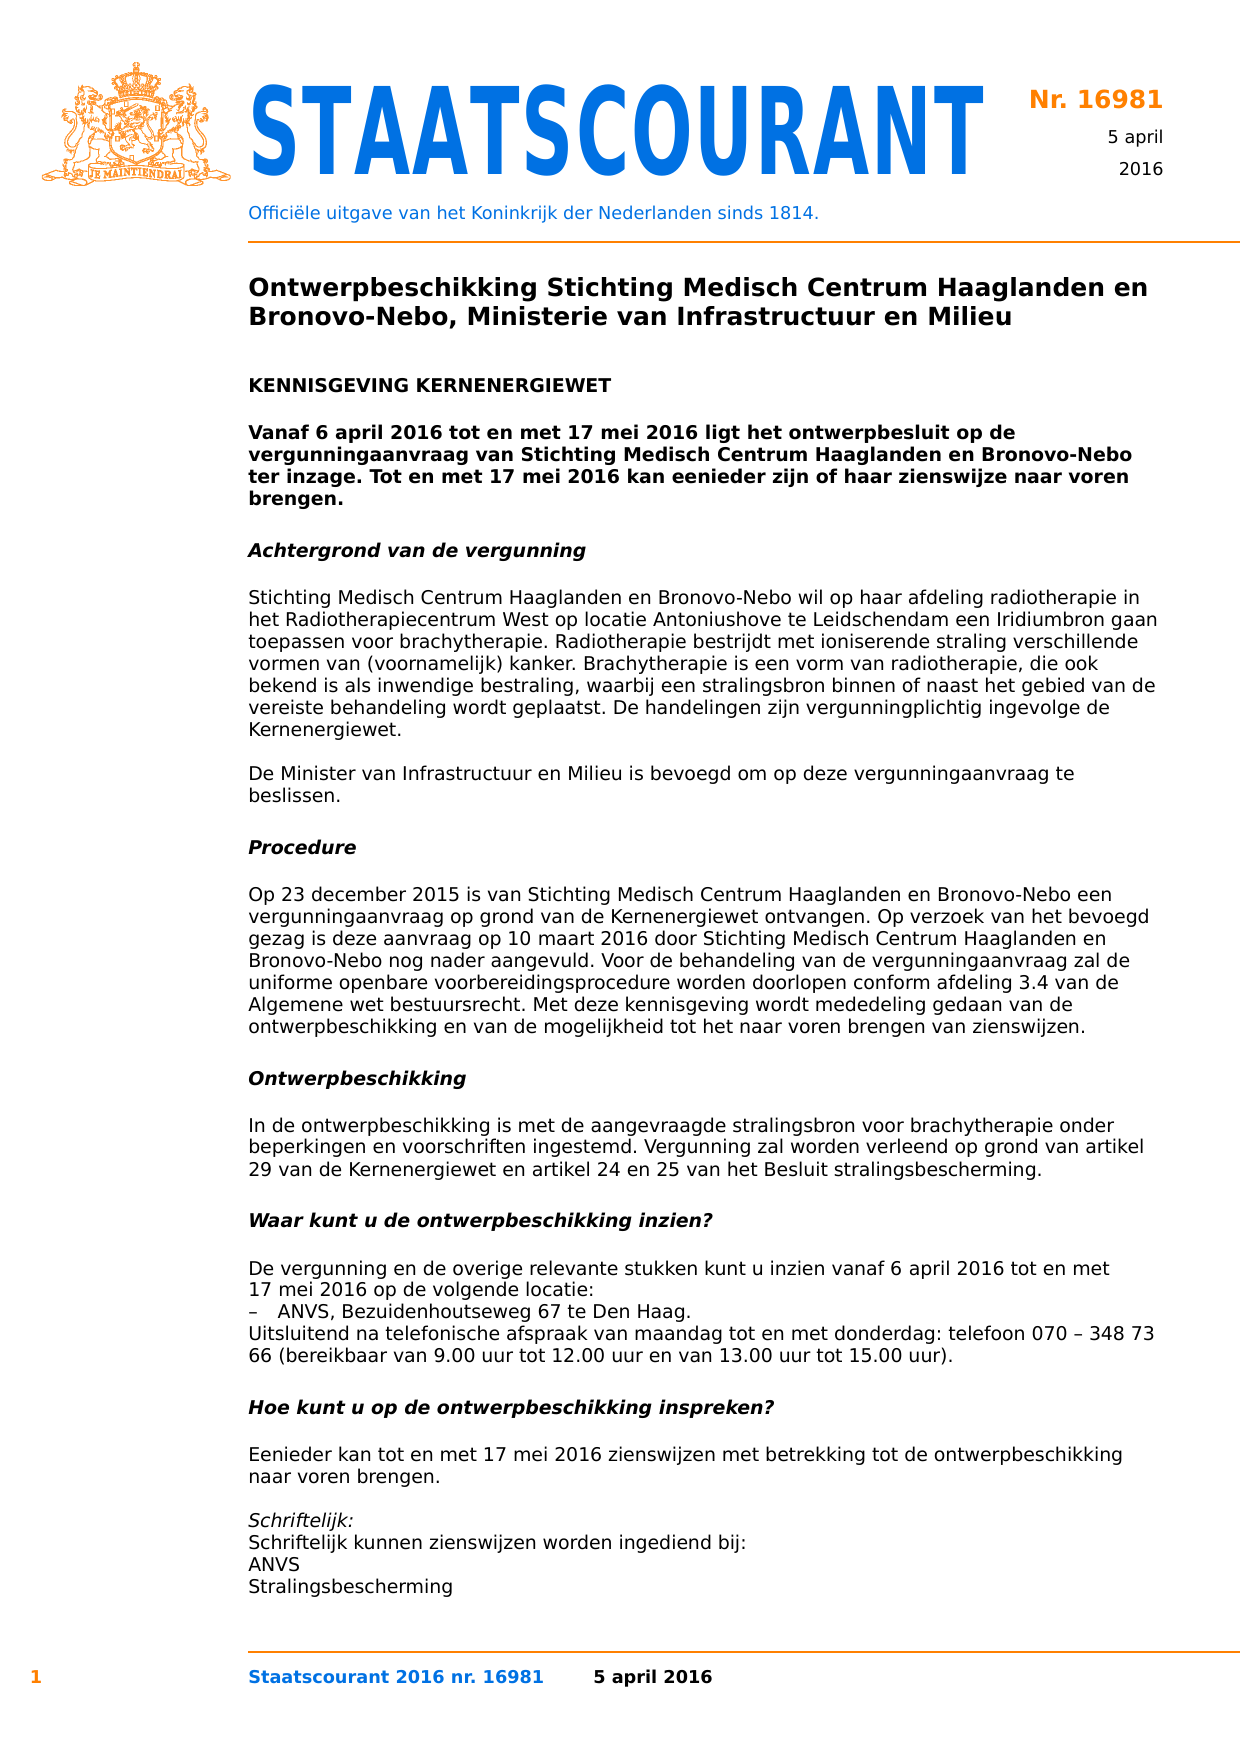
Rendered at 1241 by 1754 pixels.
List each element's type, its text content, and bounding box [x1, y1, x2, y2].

table_cell 2016 [998, 153, 1240, 203]
text ANVS [248, 1554, 1163, 1576]
text Schriftelijk: [248, 1510, 1163, 1532]
text De vergunning en de overige relevante stukken kunt u inzien vanaf 6 april 2016 tot en met 17 mei 2016 op de volgende locatie: [248, 1257, 1163, 1301]
subtitle Procedure [248, 837, 1163, 859]
subtitle Waar kunt u de ontwerpbeschikking inzien? [248, 1210, 1163, 1232]
table_cell Officiële uitgave van het Koninkrijk der Nederlanden sinds 1814. [248, 203, 1240, 241]
text Schriftelijk kunnen zienswijzen worden ingediend bij: [248, 1532, 1163, 1554]
text Eenieder kan tot en met 17 mei 2016 zienswijzen met betrekking tot de ontwerpbeschikking naar voren brengen. [248, 1444, 1163, 1488]
text In de ontwerpbeschikking is met de aangevraagde stralingsbron voor brachytherapie onder beperkingen en voorschriften ingestemd. Vergunning zal worden verleend op grond van artikel 29 van de Kernenergiewet en artikel 24 en 25 van het Besluit stralingsbescherming. [248, 1114, 1163, 1180]
text Stralingsbescherming [248, 1576, 1163, 1598]
text Uitsluitend na telefonische afspraak van maandag tot en met donderdag: telefoon 070 – 348 73 66 (bereikbaar van 9.00 uur tot 12.00 uur en van 13.00 uur tot 15.00 uur). [248, 1323, 1163, 1367]
subtitle Hoe kunt u op de ontwerpbeschikking inspreken? [248, 1397, 1163, 1419]
subtitle KENNISGEVING KERNENERGIEWET [248, 375, 1163, 397]
picture [41, 62, 231, 186]
table_header [25, 62, 248, 241]
table_header Nr. 16981 [998, 62, 1240, 121]
subtitle Achtergrond van de vergunning [248, 540, 1163, 562]
text – ANVS, Bezuidenhoutseweg 67 te Den Haag. [248, 1301, 1163, 1323]
subtitle Ontwerpbeschikking Stichting Medisch Centrum Haaglanden en Bronovo-Nebo, Ministerie van Infrastructuur en Milieu [248, 273, 1163, 331]
table_header STAATSCOURANT [248, 62, 998, 203]
text Stichting Medisch Centrum Haaglanden en Bronovo-Nebo wil op haar afdeling radiotherapie in het Radiotherapiecentrum West op locatie Antoniushove te Leidschendam een Iridiumbron gaan toepassen voor brachytherapie. Radiotherapie bestrijdt met ioniserende straling verschillende vormen van (voornamelijk) kanker. Brachytherapie is een vorm van radiotherapie, die ook bekend is als inwendige bestraling, waarbij een stralingsbron binnen of naast het gebied van de vereiste behandeling wordt geplaatst. De handelingen zijn vergunningplichtig ingevolge de Kernenergiewet. [248, 587, 1163, 741]
table_cell 5 april [998, 121, 1240, 153]
text Op 23 december 2015 is van Stichting Medisch Centrum Haaglanden en Bronovo-Nebo een vergunningaanvraag op grond van de Kernenergiewet ontvangen. Op verzoek van het bevoegd gezag is deze aanvraag op 10 maart 2016 door Stichting Medisch Centrum Haaglanden en Bronovo-Nebo nog nader aangevuld. Voor de behandeling van de vergunningaanvraag zal de uniforme openbare voorbereidingsprocedure worden doorlopen conform afdeling 3.4 van de Algemene wet bestuursrecht. Met deze kennisgeving wordt mededeling gedaan van de ontwerpbeschikking en van de mogelijkheid tot het naar voren brengen van zienswijzen. [248, 884, 1163, 1037]
text Vanaf 6 april 2016 tot en met 17 mei 2016 ligt het ontwerpbesluit op de vergunningaanvraag van Stichting Medisch Centrum Haaglanden en Bronovo-Nebo ter inzage. Tot en met 17 mei 2016 kan eenieder zijn of haar zienswijze naar voren brengen. [248, 422, 1163, 510]
text De Minister van Infrastructuur en Milieu is bevoegd om op deze vergunningaanvraag te beslissen. [248, 763, 1163, 807]
subtitle Ontwerpbeschikking [248, 1067, 1163, 1089]
